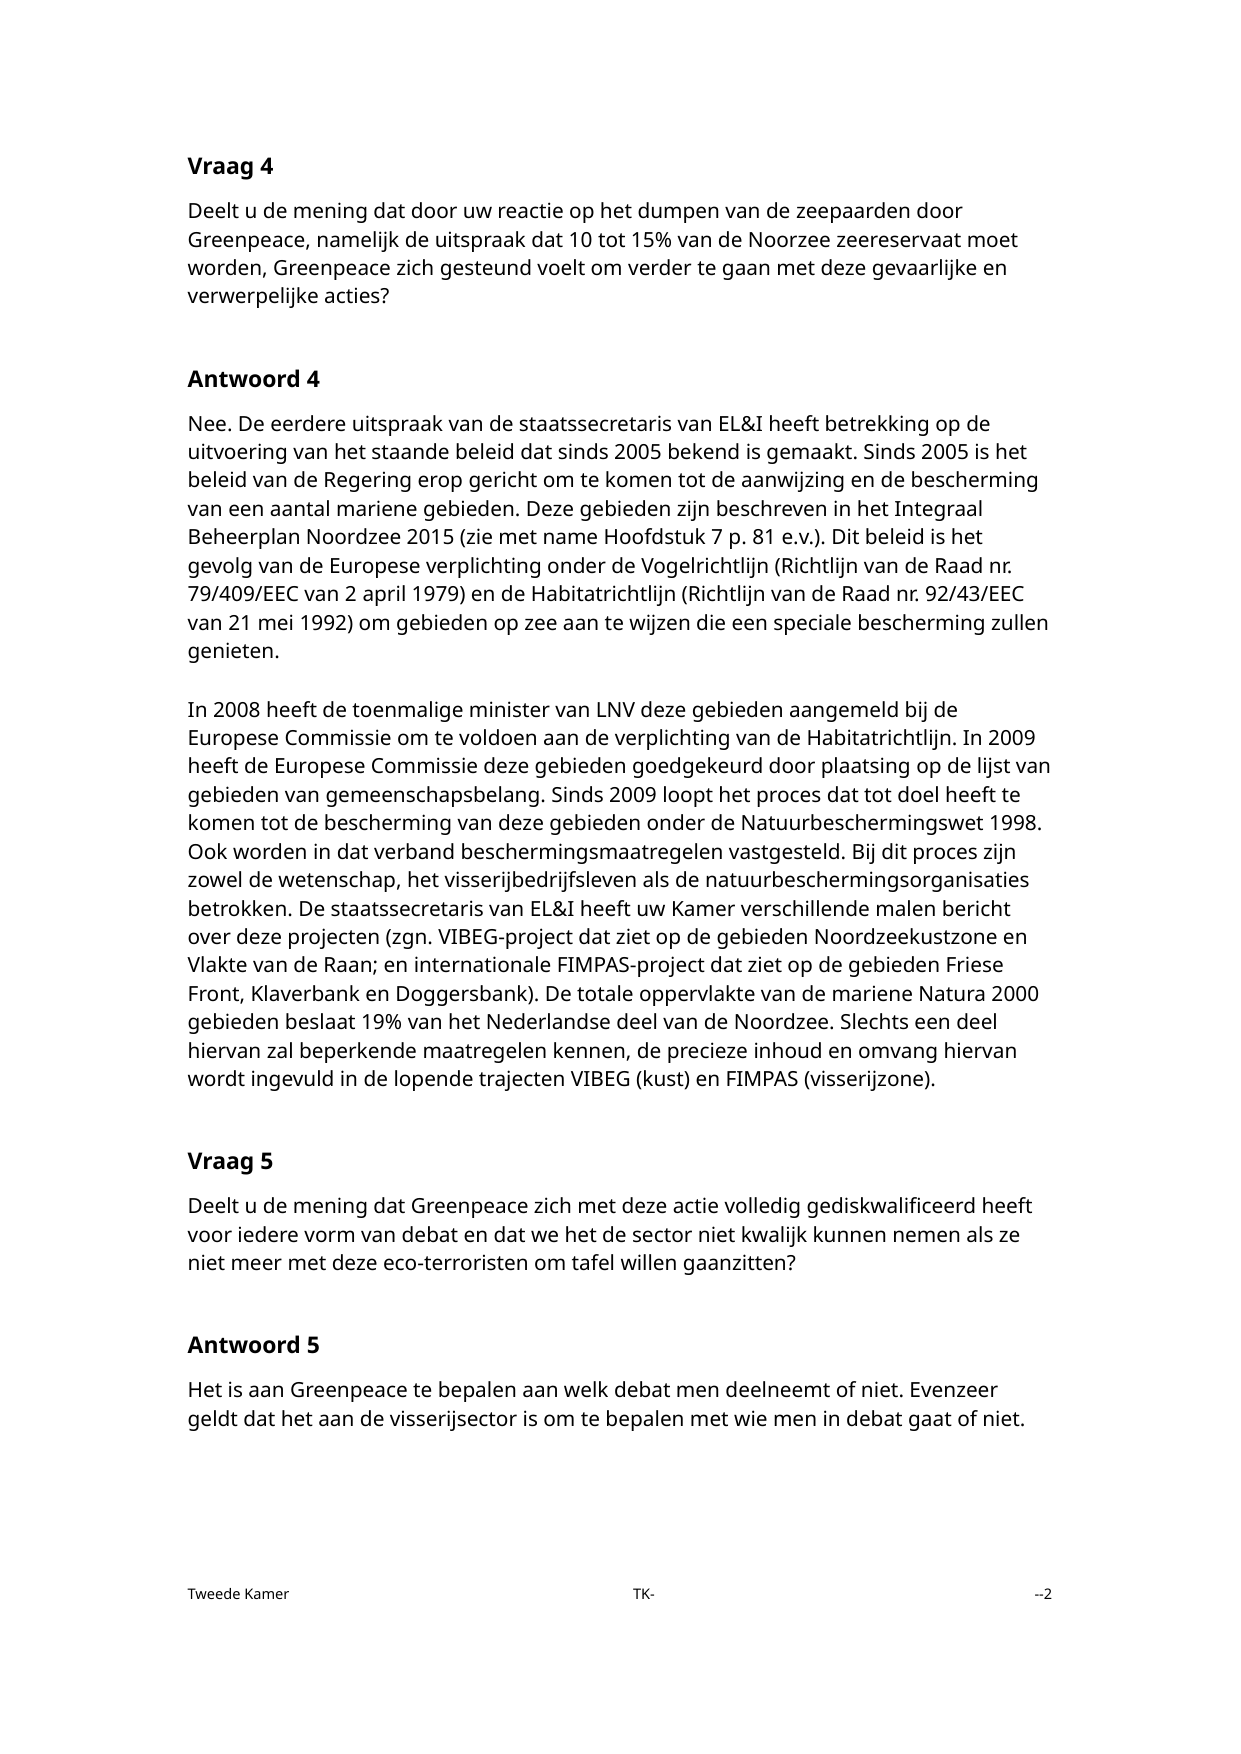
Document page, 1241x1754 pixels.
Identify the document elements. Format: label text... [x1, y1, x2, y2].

text Deelt u de mening dat door uw reactie op het dumpen van de zeepaarden door Greenpeace, namelijk de uitspraak dat 10 tot 15% van de Noorzee zeereservaat moet worden, Greenpeace zich gesteund voelt om verder te gaan met deze gevaarlijke en verwerpelijke acties? [187, 196, 1053, 310]
text Deelt u de mening dat Greenpeace zich met deze actie volledig gediskwalificeerd heeft voor iedere vorm van debat en dat we het de sector niet kwalijk kunnen nemen als ze niet meer met deze eco-terroristen om tafel willen gaanzitten? [187, 1192, 1053, 1277]
text Het is aan Greenpeace te bepalen aan welk debat men deelneemt of niet. Evenzeer geldt dat het aan de visserijsector is om te bepalen met wie men in debat gaat of niet. [187, 1376, 1053, 1432]
text Nee. De eerdere uitspraak van de staatssecretaris van EL&I heeft betrekking op de uitvoering van het staande beleid dat sinds 2005 bekend is gemaakt. Sinds 2005 is het beleid van de Regering erop gericht om te komen tot de aanwijzing en de bescherming van een aantal mariene gebieden. Deze gebieden zijn beschreven in het Integraal Beheerplan Noordzee 2015 (zie met name Hoofdstuk 7 p. 81 e.v.). Dit beleid is het gevolg van de Europese verplichting onder de Vogelrichtlijn (Richtlijn van de Raad nr. 79/409/EEC van 2 april 1979) en de Habitatrichtlijn (Richtlijn van de Raad nr. 92/43/EEC van 21 mei 1992) om gebieden op zee aan te wijzen die een speciale bescherming zullen genieten. [187, 409, 1053, 665]
text In 2008 heeft de toenmalige minister van LNV deze gebieden aangemeld bij de Europese Commissie om te voldoen aan de verplichting van de Habitatrichtlijn. In 2009 heeft de Europese Commissie deze gebieden goedgekeurd door plaatsing op de lijst van gebieden van gemeenschapsbelang. Sinds 2009 loopt het proces dat tot doel heeft te komen tot de bescherming van deze gebieden onder de Natuurbeschermingswet 1998. Ook worden in dat verband beschermingsmaatregelen vastgesteld. Bij dit proces zijn zowel de wetenschap, het visserijbedrijfsleven als de natuurbeschermingsorganisaties betrokken. De staatssecretaris van EL&I heeft uw Kamer verschillende malen bericht over deze projecten (zgn. VIBEG-project dat ziet op de gebieden Noordzeekustzone en Vlakte van de Raan; en internationale FIMPAS-project dat ziet op de gebieden Friese Front, Klaverbank en Doggersbank). De totale oppervlakte van de mariene Natura 2000 gebieden beslaat 19% van het Nederlandse deel van de Noordzee. Slechts een deel hiervan zal beperkende maatregelen kennen, de precieze inhoud en omvang hiervan wordt ingevuld in de lopende trajecten VIBEG (kust) en FIMPAS (visserijzone). [187, 695, 1053, 1093]
subtitle Vraag 5 [187, 1145, 1053, 1177]
subtitle Vraag 4 [187, 150, 1053, 181]
subtitle Antwoord 4 [187, 362, 1053, 394]
subtitle Antwoord 5 [187, 1329, 1053, 1361]
